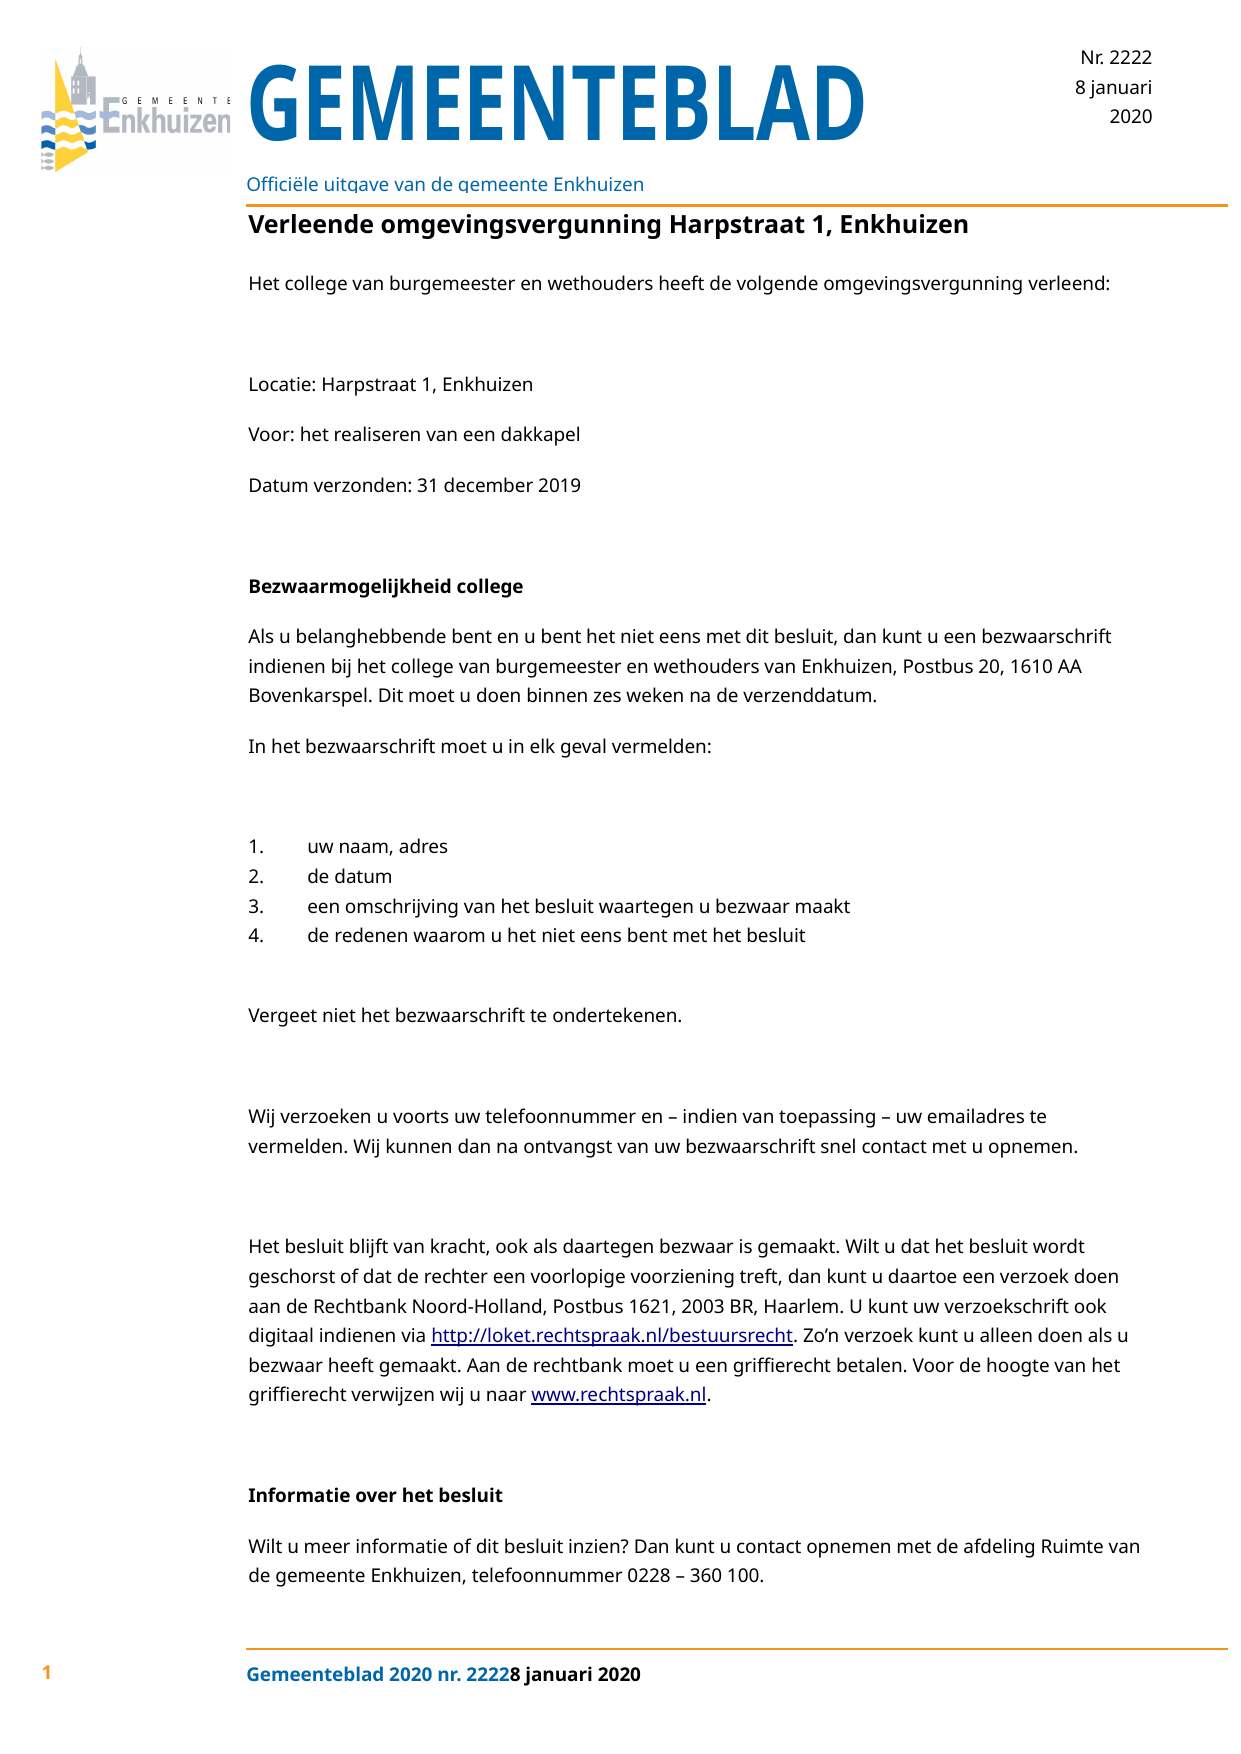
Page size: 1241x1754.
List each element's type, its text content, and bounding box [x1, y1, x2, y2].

list uw naam, adres [248, 834, 1152, 859]
text Datum verzonden: 31 december 2019 [248, 472, 1152, 498]
list een omschrijving van het besluit waartegen u bezwaar maakt [248, 893, 1152, 918]
text Als u belanghebbende bent en u bent het niet eens met dit besluit, dan kunt u een bezwaarschrift indienen bij het college van burgemeester en wethouders van Enkhuizen, Postbus 20, 1610 AA Bovenkarspel. Dit moet u doen binnen zes weken na de verzenddatum. [248, 623, 1152, 708]
text Het college van burgemeester en wethouders heeft de volgende omgevingsvergunning verleend: [248, 270, 1152, 296]
text Wij verzoeken u voorts uw telefoonnummer en – indien van toepassing – uw emailadres te vermelden. Wij kunnen dan na ontvangst van uw bezwaarschrift snel contact met u opnemen. [248, 1103, 1152, 1158]
list de redenen waarom u het niet eens bent met het besluit [248, 922, 1152, 948]
text Vergeet niet het bezwaarschrift te ondertekenen. [248, 1002, 1152, 1028]
text Locatie: Harpstraat 1, Enkhuizen [248, 371, 1152, 397]
text Wilt u meer informatie of dit besluit inzien? Dan kunt u contact opnemen met de afdeling Ruimte van de gemeente Enkhuizen, telefoonnummer 0228 – 360 100. [248, 1533, 1152, 1588]
text Informatie over het besluit [248, 1482, 1152, 1508]
picture [41, 47, 231, 172]
text Verleende omgevingsvergunning Harpstraat 1, Enkhuizen [248, 207, 1152, 241]
text Het besluit blijft van kracht, ook als daartegen bezwaar is gemaakt. Wilt u dat het besluit wordt geschorst of dat de rechter een voorlopige voorziening treft, dan kunt u daartoe een verzoek doen aan de Rechtbank Noord-Holland, Postbus 1621, 2003 BR, Haarlem. U kunt uw verzoekschrift ook digitaal indienen via http://loket.rechtspraak.nl/bestuursrecht. Zo’n verzoek kunt u alleen doen als u bezwaar heeft gemaakt. Aan de rechtbank moet u een griffierecht betalen. Voor de hoogte van het griffierecht verwijzen wij u naar www.rechtspraak.nl. [248, 1234, 1152, 1407]
text Voor: het realiseren van een dakkapel [248, 422, 1152, 447]
text Bezwaarmogelijkheid college [248, 573, 1152, 598]
list de datum [248, 863, 1152, 889]
text In het bezwaarschrift moet u in elk geval vermelden: [248, 733, 1152, 758]
